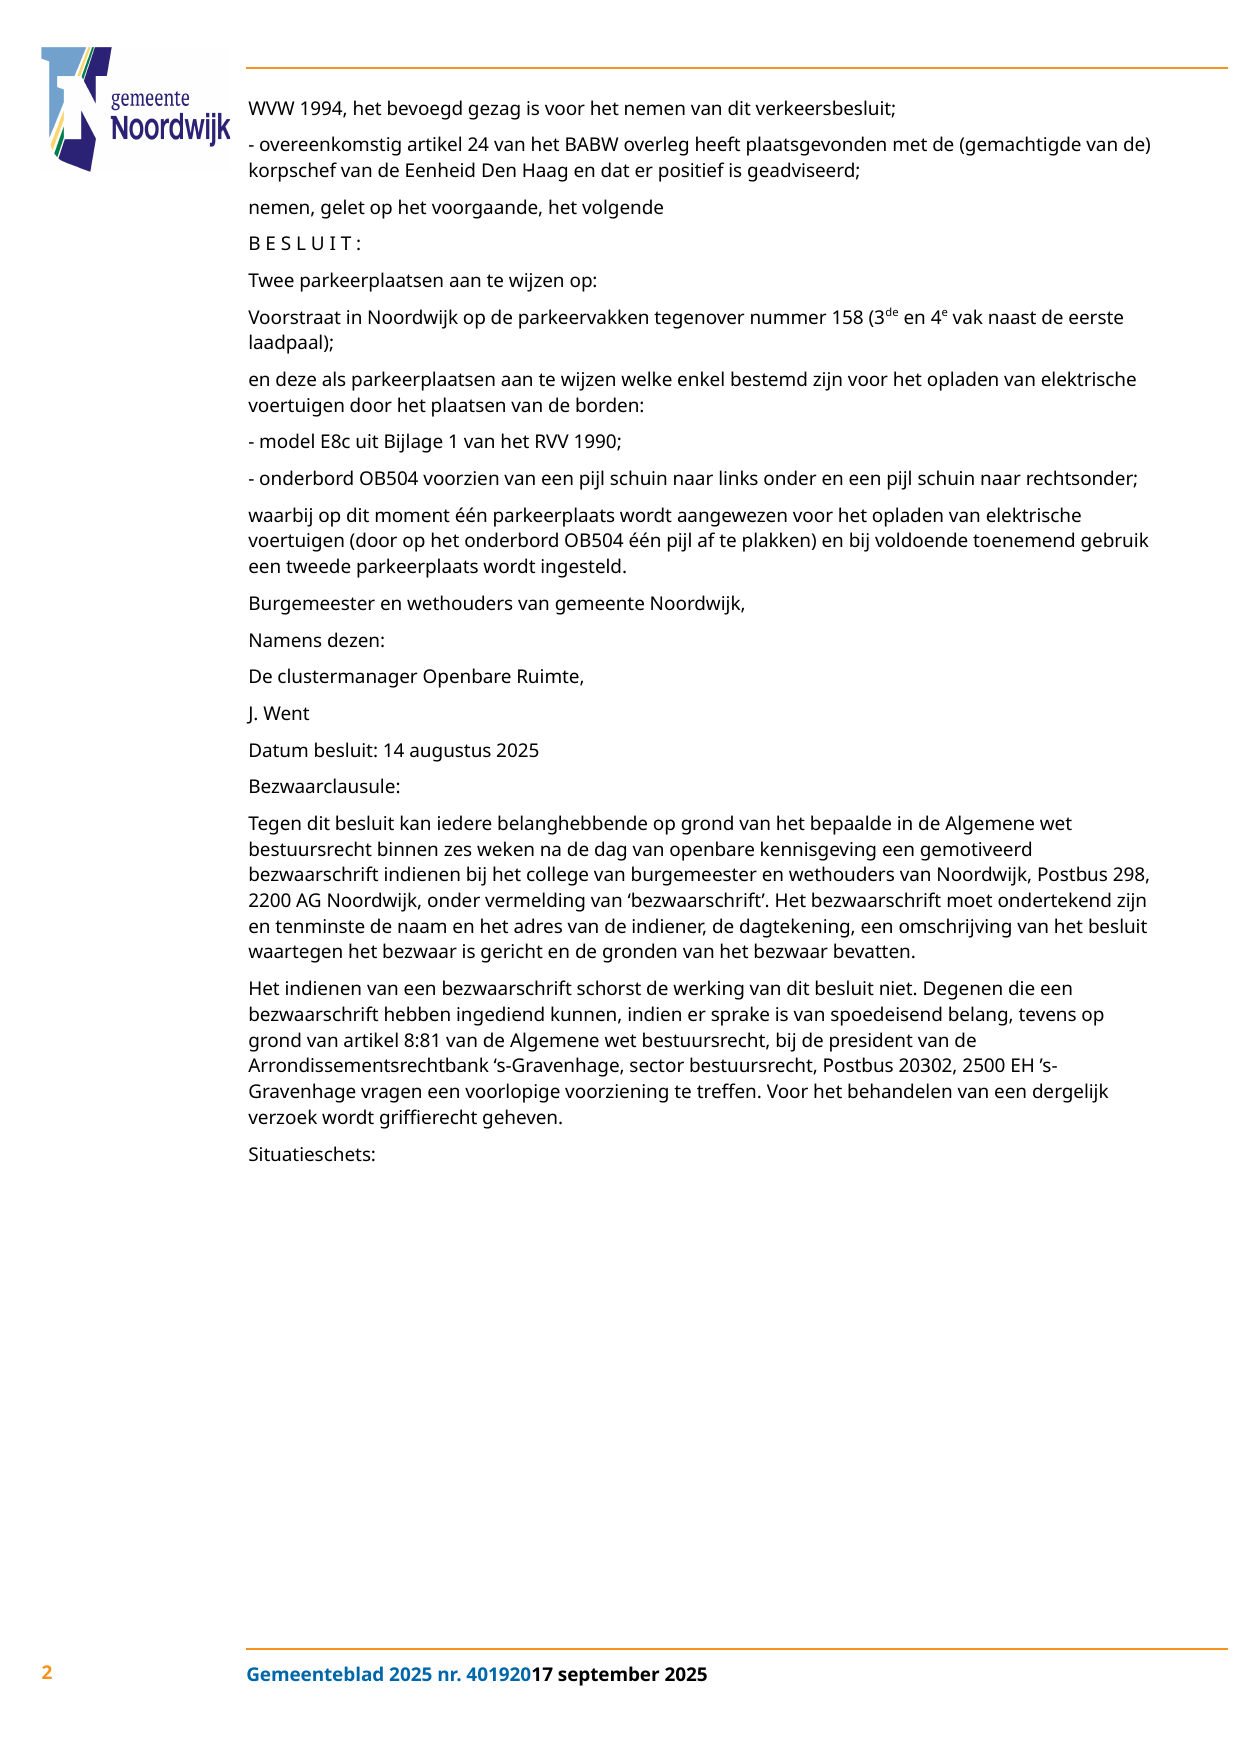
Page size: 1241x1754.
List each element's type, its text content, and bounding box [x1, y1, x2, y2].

text Bezwaarclausule: [248, 773, 1152, 799]
picture [41, 47, 231, 172]
text De clustermanager Openbare Ruimte, [248, 663, 1152, 689]
text WVW 1994, het bevoegd gezag is voor het nemen van dit verkeersbesluit; [248, 95, 1152, 121]
text - onderbord OB504 voorzien van een pijl schuin naar links onder en een pijl schuin naar rechtsonder; [248, 465, 1152, 491]
text B E S L U I T : [248, 231, 1152, 256]
text Tegen dit besluit kan iedere belanghebbende op grond van het bepaalde in de Algemene wet bestuursrecht binnen zes weken na de dag van openbare kennisgeving een gemotiveerd bezwaarschrift indienen bij het college van burgemeester en wethouders van Noordwijk, Postbus 298, 2200 AG Noordwijk, onder vermelding van ‘bezwaarschrift’. Het bezwaarschrift moet ondertekend zijn en tenminste de naam en het adres van de indiener, de dagtekening, een omschrijving van het besluit waartegen het bezwaar is gericht en de gronden van het bezwaar bevatten. [248, 810, 1152, 964]
text - model E8c uit Bijlage 1 van het RVV 1990; [248, 429, 1152, 454]
text Het indienen van een bezwaarschrift schorst de werking van dit besluit niet. Degenen die een bezwaarschrift hebben ingediend kunnen, indien er sprake is van spoedeisend belang, tevens op grond van artikel 8:81 van de Algemene wet bestuursrecht, bij de president van de Arrondissementsrechtbank ‘s-Gravenhage, sector bestuursrecht, Postbus 20302, 2500 EH ’s-Gravenhage vragen een voorlopige voorziening te treffen. Voor het behandelen van een dergelijk verzoek wordt griffierecht geheven. [248, 975, 1152, 1130]
text Datum besluit: 14 augustus 2025 [248, 737, 1152, 762]
text Twee parkeerplaatsen aan te wijzen op: [248, 267, 1152, 293]
text Situatieschets: [248, 1141, 1152, 1166]
text - overeenkomstig artikel 24 van het BABW overleg heeft plaatsgevonden met de (gemachtigde van de) korpschef van de Eenheid Den Haag en dat er positief is geadviseerd; [248, 131, 1152, 183]
text Namens dezen: [248, 627, 1152, 652]
text J. Went [248, 700, 1152, 726]
text en deze als parkeerplaatsen aan te wijzen welke enkel bestemd zijn voor het opladen van elektrische voertuigen door het plaatsen van de borden: [248, 366, 1152, 418]
text waarbij op dit moment één parkeerplaats wordt aangewezen voor het opladen van elektrische voertuigen (door op het onderbord OB504 één pijl af te plakken) en bij voldoende toenemend gebruik een tweede parkeerplaats wordt ingesteld. [248, 502, 1152, 579]
text Burgemeester en wethouders van gemeente Noordwijk, [248, 590, 1152, 616]
text Voorstraat in Noordwijk op de parkeervakken tegenover nummer 158 (3de en 4e vak naast de eerste laadpaal); [248, 304, 1152, 355]
text nemen, gelet op het voorgaande, het volgende [248, 194, 1152, 219]
